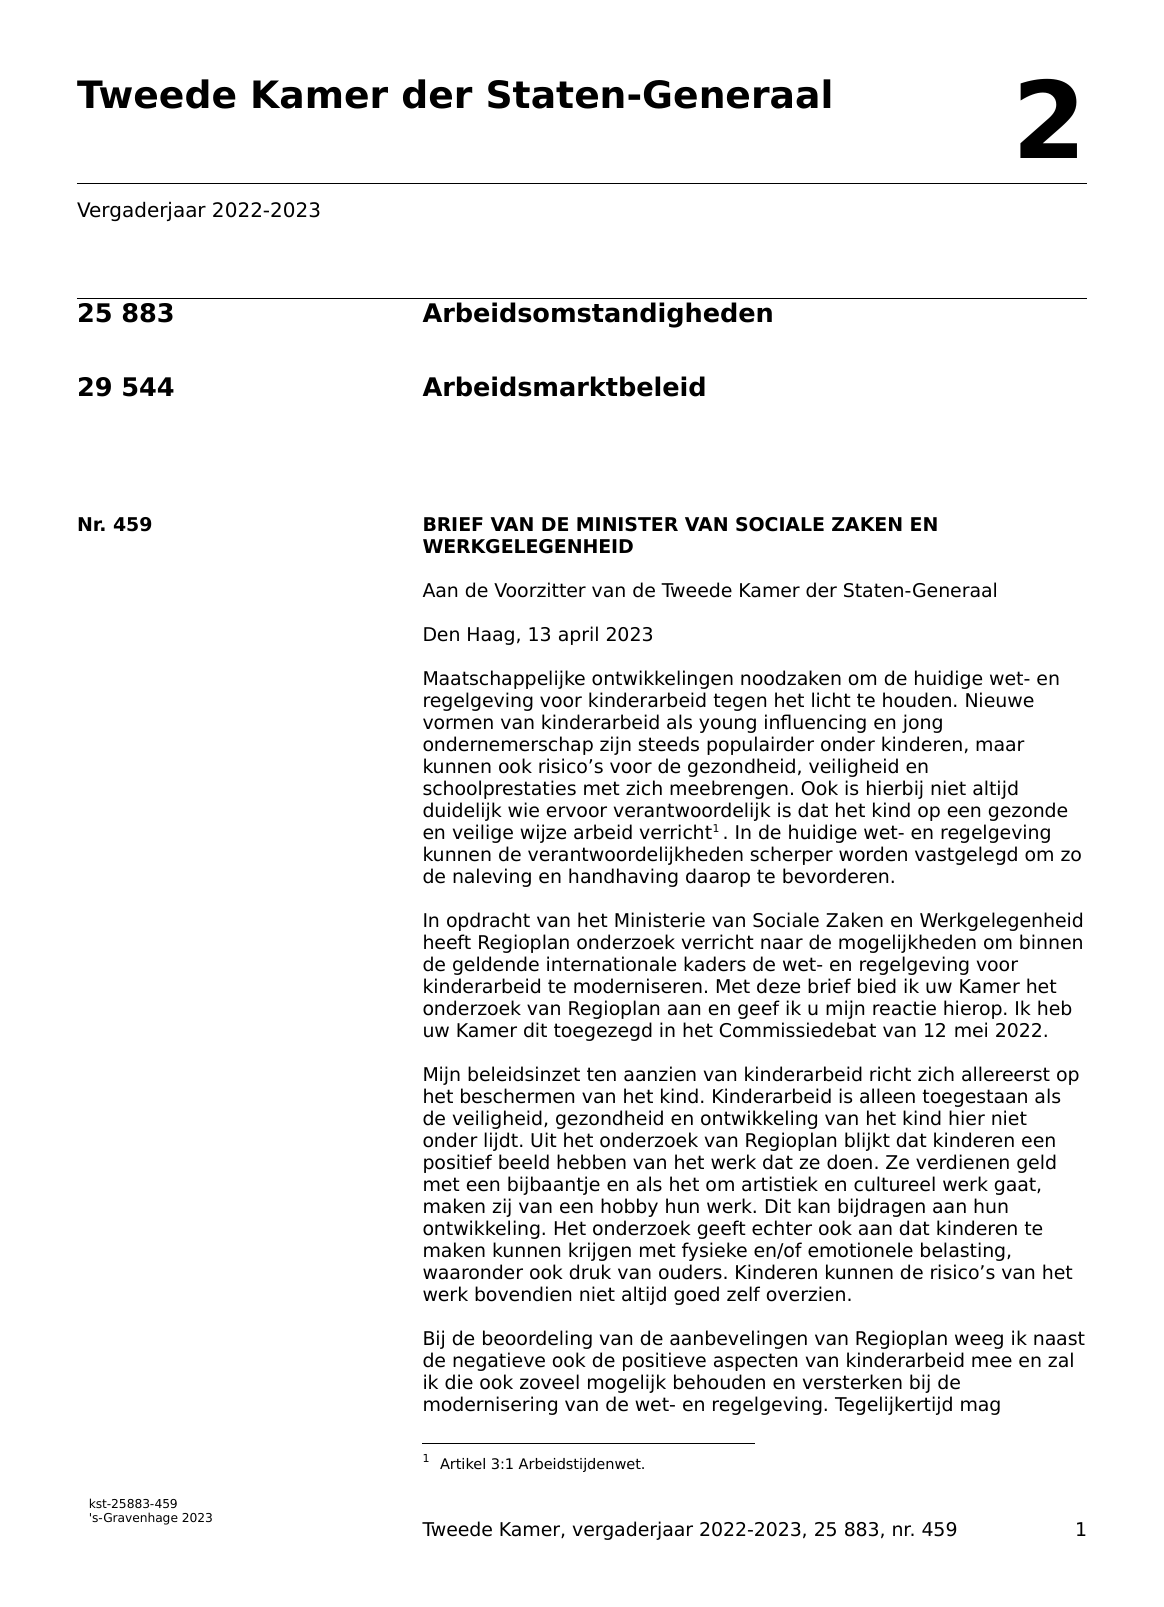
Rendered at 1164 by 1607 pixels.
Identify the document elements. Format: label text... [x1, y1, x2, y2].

text Bij de beoordeling van de aanbevelingen van Regioplan weeg ik naast de negatieve ook de positieve aspecten van kinderarbeid mee en zal ik die ook zoveel mogelijk behouden en versterken bij de modernisering van de wet- en regelgeving. Tegelijkertijd mag [422, 1328, 1087, 1416]
text Mijn beleidsinzet ten aanzien van kinderarbeid richt zich allereerst op het beschermen van het kind. Kinderarbeid is alleen toegestaan als de veiligheid, gezondheid en ontwikkeling van het kind hier niet onder lijdt. Uit het onderzoek van Regioplan blijkt dat kinderen een positief beeld hebben van het werk dat ze doen. Ze verdienen geld met een bijbaantje en als het om artistiek en cultureel werk gaat, maken zij van een hobby hun werk. Dit kan bijdragen aan hun ontwikkeling. Het onderzoek geeft echter ook aan dat kinderen te maken kunnen krijgen met fysieke en/of emotionele belasting, waaronder ook druk van ouders. Kinderen kunnen de risico’s van het werk bovendien niet altijd goed zelf overzien. [422, 1064, 1087, 1306]
table_cell Vergaderjaar 2022-2023 [77, 184, 1087, 298]
text Aan de Voorzitter van de Tweede Kamer der Staten-Generaal [422, 580, 1087, 602]
text Artikel 3:1 Arbeidstijdenwet. [422, 1452, 1087, 1474]
text In opdracht van het Ministerie van Sociale Zaken en Werkgelegenheid heeft Regioplan onderzoek verricht naar de mogelijkheden om binnen de geldende internationale kaders de wet- en regelgeving voor kinderarbeid te moderniseren. Met deze brief bied ik uw Kamer het onderzoek van Regioplan aan en geef ik u mijn reactie hierop. Ik heb uw Kamer dit toegezegd in het Commissiedebat van 12 mei 2022. [422, 910, 1087, 1042]
text Maatschappelijke ontwikkelingen noodzaken om de huidige wet- en regelgeving voor kinderarbeid tegen het licht te houden. Nieuwe vormen van kinderarbeid als young influencing en jong ondernemerschap zijn steeds populairder onder kinderen, maar kunnen ook risico’s voor de gezondheid, veiligheid en schoolprestaties met zich meebrengen. Ook is hierbij niet altijd duidelijk wie ervoor verantwoordelijk is dat het kind op een gezonde en veilige wijze arbeid verricht. In de huidige wet- en regelgeving kunnen de verantwoordelijkheden scherper worden vastgelegd om zo de naleving en handhaving daarop te bevorderen. [422, 668, 1087, 888]
table_header Tweede Kamer der Staten-Generaal [77, 59, 886, 183]
table_header 2 [886, 59, 1087, 183]
text 's-Gravenhage 2023 [88, 1511, 323, 1525]
text Den Haag, 13 april 2023 [422, 624, 1087, 646]
subtitle Nr. 459 BRIEF VAN DE MINISTER VAN SOCIALE ZAKEN EN WERKGELEGENHEID [77, 514, 1087, 558]
subtitle 25 883 Arbeidsomstandigheden [77, 299, 1087, 329]
text kst-25883-459 [88, 1497, 323, 1511]
subtitle 29 544 Arbeidsmarktbeleid [77, 373, 1087, 403]
